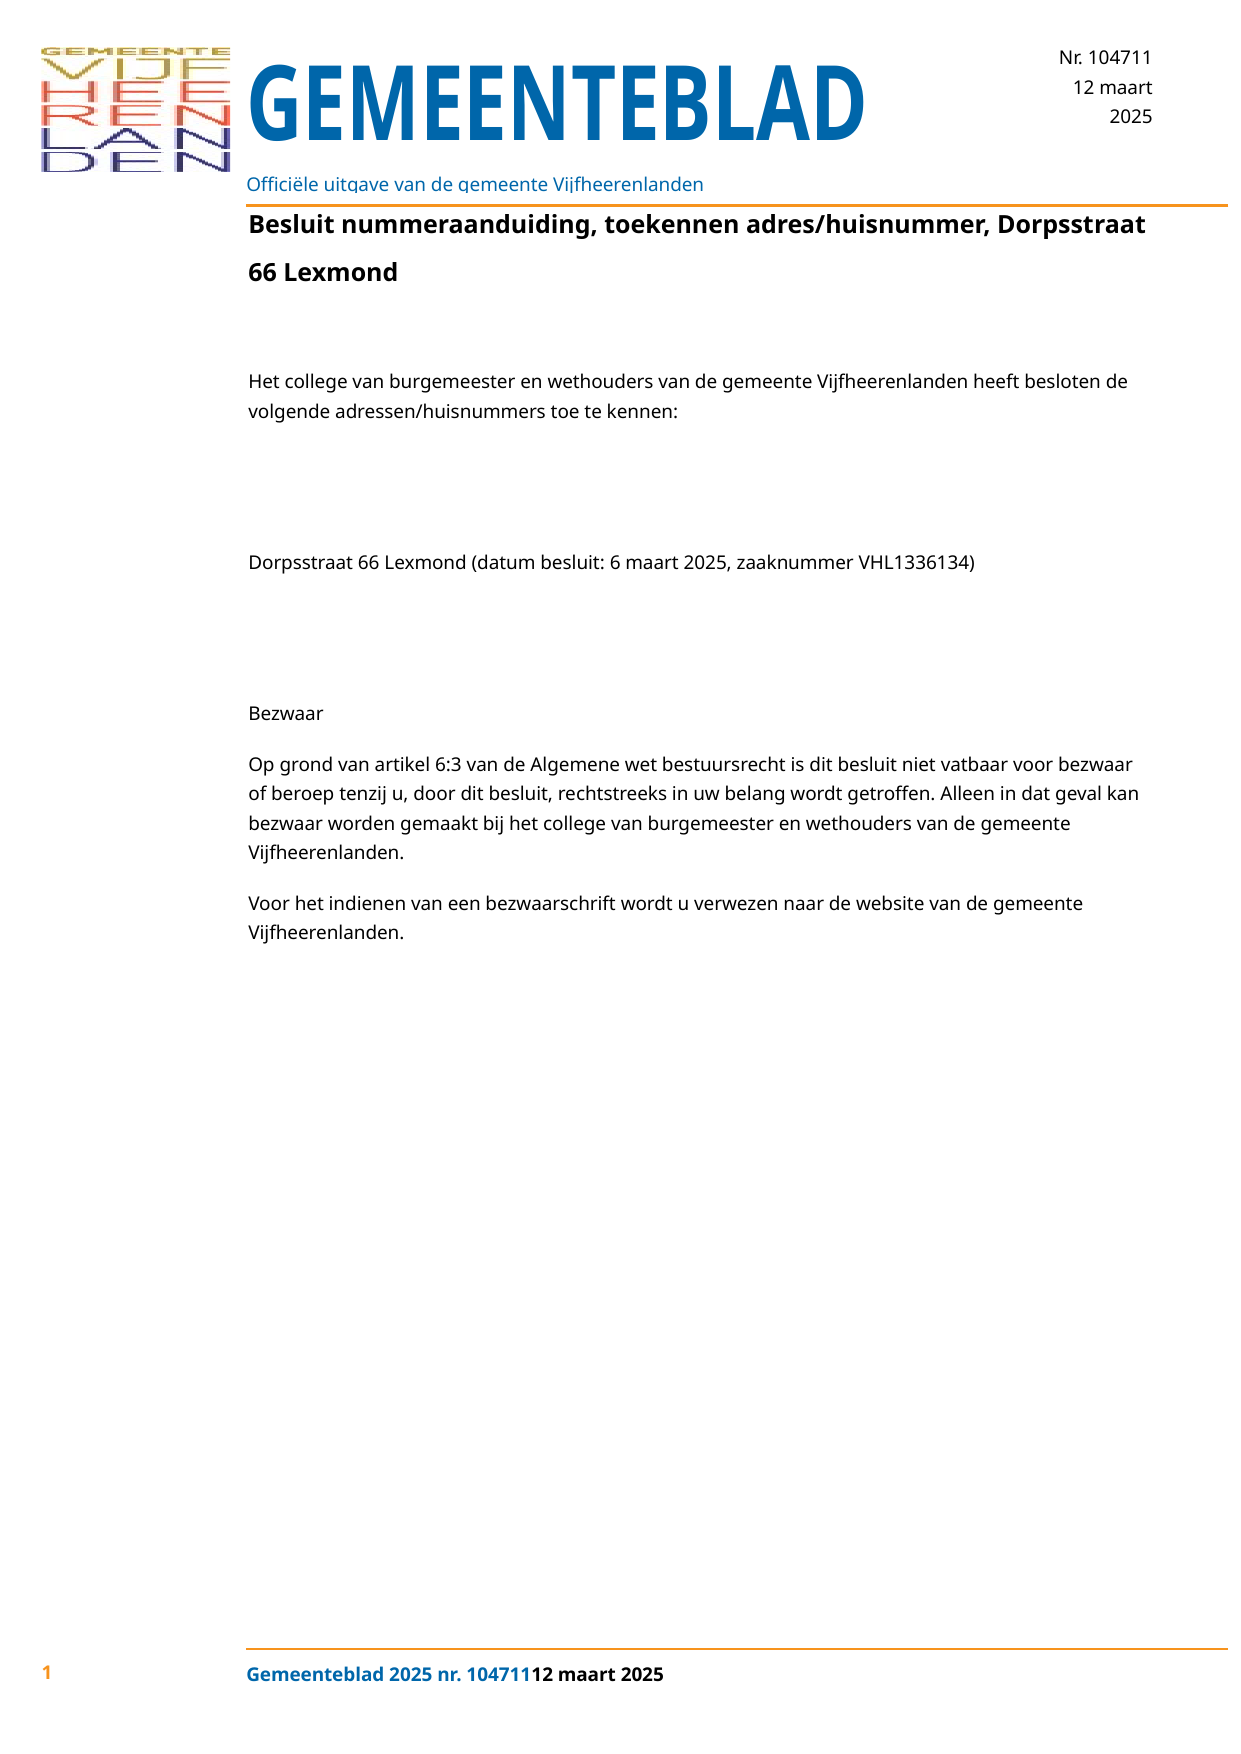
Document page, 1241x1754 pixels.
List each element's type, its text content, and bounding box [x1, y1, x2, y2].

text Besluit nummeraanduiding, toekennen adres/huisnummer, Dorpsstraat 66 Lexmond [248, 207, 1152, 288]
text Het college van burgemeester en wethouders van de gemeente Vijfheerenlanden heeft besloten de volgende adressen/huisnummers toe te kennen: [248, 368, 1152, 424]
picture [41, 47, 231, 172]
text Dorpsstraat 66 Lexmond (datum besluit: 6 maart 2025, zaaknummer VHL1336134) [248, 549, 1152, 575]
text Op grond van artikel 6:3 van de Algemene wet bestuursrecht is dit besluit niet vatbaar voor bezwaar of beroep tenzij u, door dit besluit, rechtstreeks in uw belang wordt getroffen. Alleen in dat geval kan bezwaar worden gemaakt bij het college van burgemeester en wethouders van de gemeente Vijfheerenlanden. [248, 751, 1152, 865]
text Bezwaar [248, 700, 1152, 726]
text Voor het indienen van een bezwaarschrift wordt u verwezen naar de website van de gemeente Vijfheerenlanden. [248, 890, 1152, 945]
